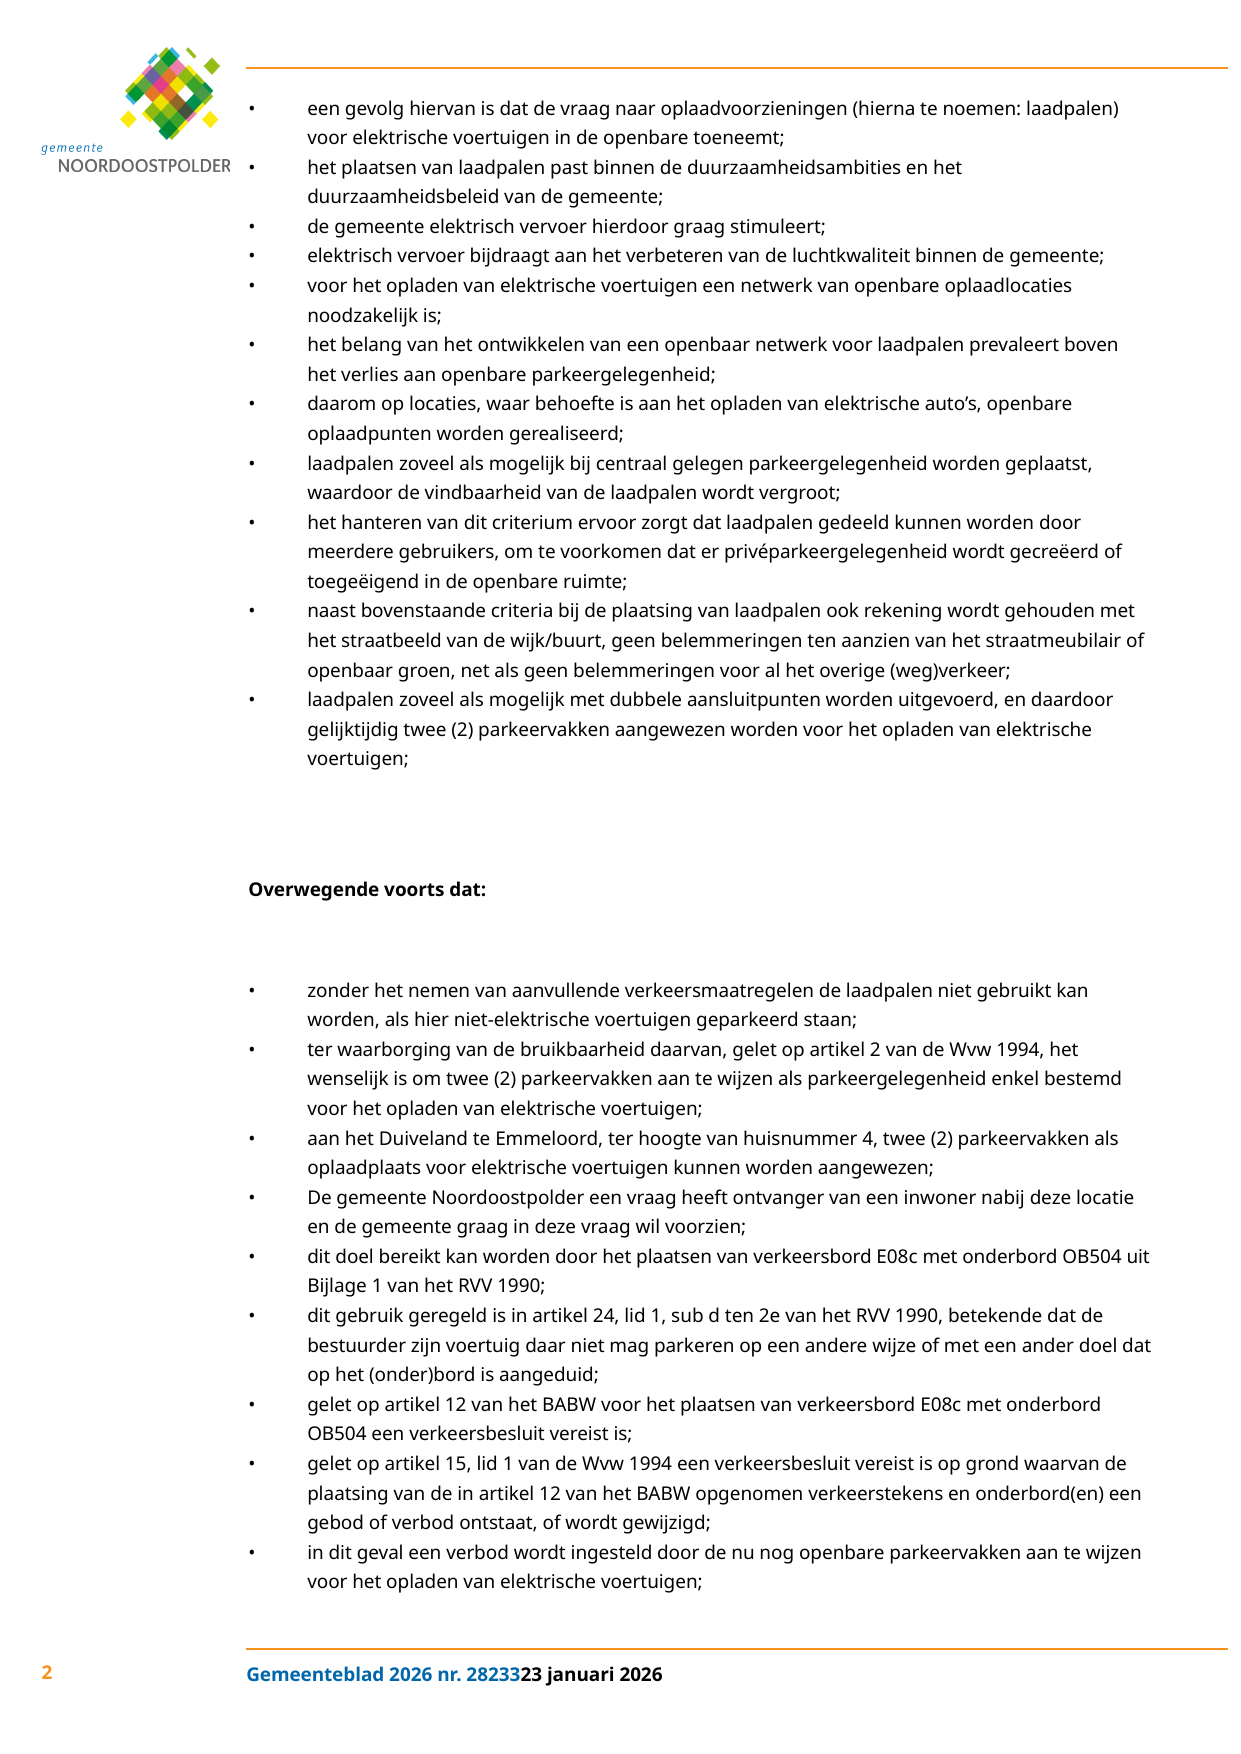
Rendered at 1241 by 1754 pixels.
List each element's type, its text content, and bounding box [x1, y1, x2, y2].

list zonder het nemen van aanvullende verkeersmaatregelen de laadpalen niet gebruikt kan worden, als hier niet-elektrische voertuigen geparkeerd staan; [248, 977, 1152, 1032]
list naast bovenstaande criteria bij de plaatsing van laadpalen ook rekening wordt gehouden met het straatbeeld van de wijk/buurt, geen belemmeringen ten aanzien van het straatmeubilair of openbaar groen, net als geen belemmeringen voor al het overige (weg)verkeer; [248, 598, 1152, 683]
list het plaatsen van laadpalen past binnen de duurzaamheidsambities en het duurzaamheidsbeleid van de gemeente; [248, 154, 1152, 209]
list dit doel bereikt kan worden door het plaatsen van verkeersbord E08c met onderbord OB504 uit Bijlage 1 van het RVV 1990; [248, 1243, 1152, 1298]
list daarom op locaties, waar behoefte is aan het opladen van elektrische auto’s, openbare oplaadpunten worden gerealiseerd; [248, 391, 1152, 446]
list de gemeente elektrisch vervoer hierdoor graag stimuleert; [248, 213, 1152, 239]
list aan het Duiveland te Emmeloord, ter hoogte van huisnummer 4, twee (2) parkeervakken als oplaadplaats voor elektrische voertuigen kunnen worden aangewezen; [248, 1125, 1152, 1180]
list laadpalen zoveel als mogelijk bij centraal gelegen parkeergelegenheid worden geplaatst, waardoor de vindbaarheid van de laadpalen wordt vergroot; [248, 450, 1152, 505]
list een gevolg hiervan is dat de vraag naar oplaadvoorzieningen (hierna te noemen: laadpalen) voor elektrische voertuigen in de openbare toeneemt; [248, 95, 1152, 150]
list in dit geval een verbod wordt ingesteld door de nu nog openbare parkeervakken aan te wijzen voor het opladen van elektrische voertuigen; [248, 1539, 1152, 1594]
list laadpalen zoveel als mogelijk met dubbele aansluitpunten worden uitgevoerd, en daardoor gelijktijdig twee (2) parkeervakken aangewezen worden voor het opladen van elektrische voertuigen; [248, 686, 1152, 771]
list het hanteren van dit criterium ervoor zorgt dat laadpalen gedeeld kunnen worden door meerdere gebruikers, om te voorkomen dat er privéparkeergelegenheid wordt gecreëerd of toegeëigend in de openbare ruimte; [248, 509, 1152, 594]
list elektrisch vervoer bijdraagt aan het verbeteren van de luchtkwaliteit binnen de gemeente; [248, 243, 1152, 268]
list voor het opladen van elektrische voertuigen een netwerk van openbare oplaadlocaties noodzakelijk is; [248, 272, 1152, 328]
list het belang van het ontwikkelen van een openbaar netwerk voor laadpalen prevaleert boven het verlies aan openbare parkeergelegenheid; [248, 331, 1152, 387]
text Overwegende voorts dat: [248, 876, 1152, 902]
picture [41, 47, 231, 172]
list gelet op artikel 12 van het BABW voor het plaatsen van verkeersbord E08c met onderbord OB504 een verkeersbesluit vereist is; [248, 1391, 1152, 1446]
list ter waarborging van de bruikbaarheid daarvan, gelet op artikel 2 van de Wvw 1994, het wenselijk is om twee (2) parkeervakken aan te wijzen als parkeergelegenheid enkel bestemd voor het opladen van elektrische voertuigen; [248, 1036, 1152, 1121]
list dit gebruik geregeld is in artikel 24, lid 1, sub d ten 2e van het RVV 1990, betekende dat de bestuurder zijn voertuig daar niet mag parkeren op een andere wijze of met een ander doel dat op het (onder)bord is aangeduid; [248, 1302, 1152, 1387]
list De gemeente Noordoostpolder een vraag heeft ontvanger van een inwoner nabij deze locatie en de gemeente graag in deze vraag wil voorzien; [248, 1184, 1152, 1239]
list gelet op artikel 15, lid 1 van de Wvw 1994 een verkeersbesluit vereist is op grond waarvan de plaatsing van de in artikel 12 van het BABW opgenomen verkeerstekens en onderbord(en) een gebod of verbod ontstaat, of wordt gewijzigd; [248, 1450, 1152, 1535]
